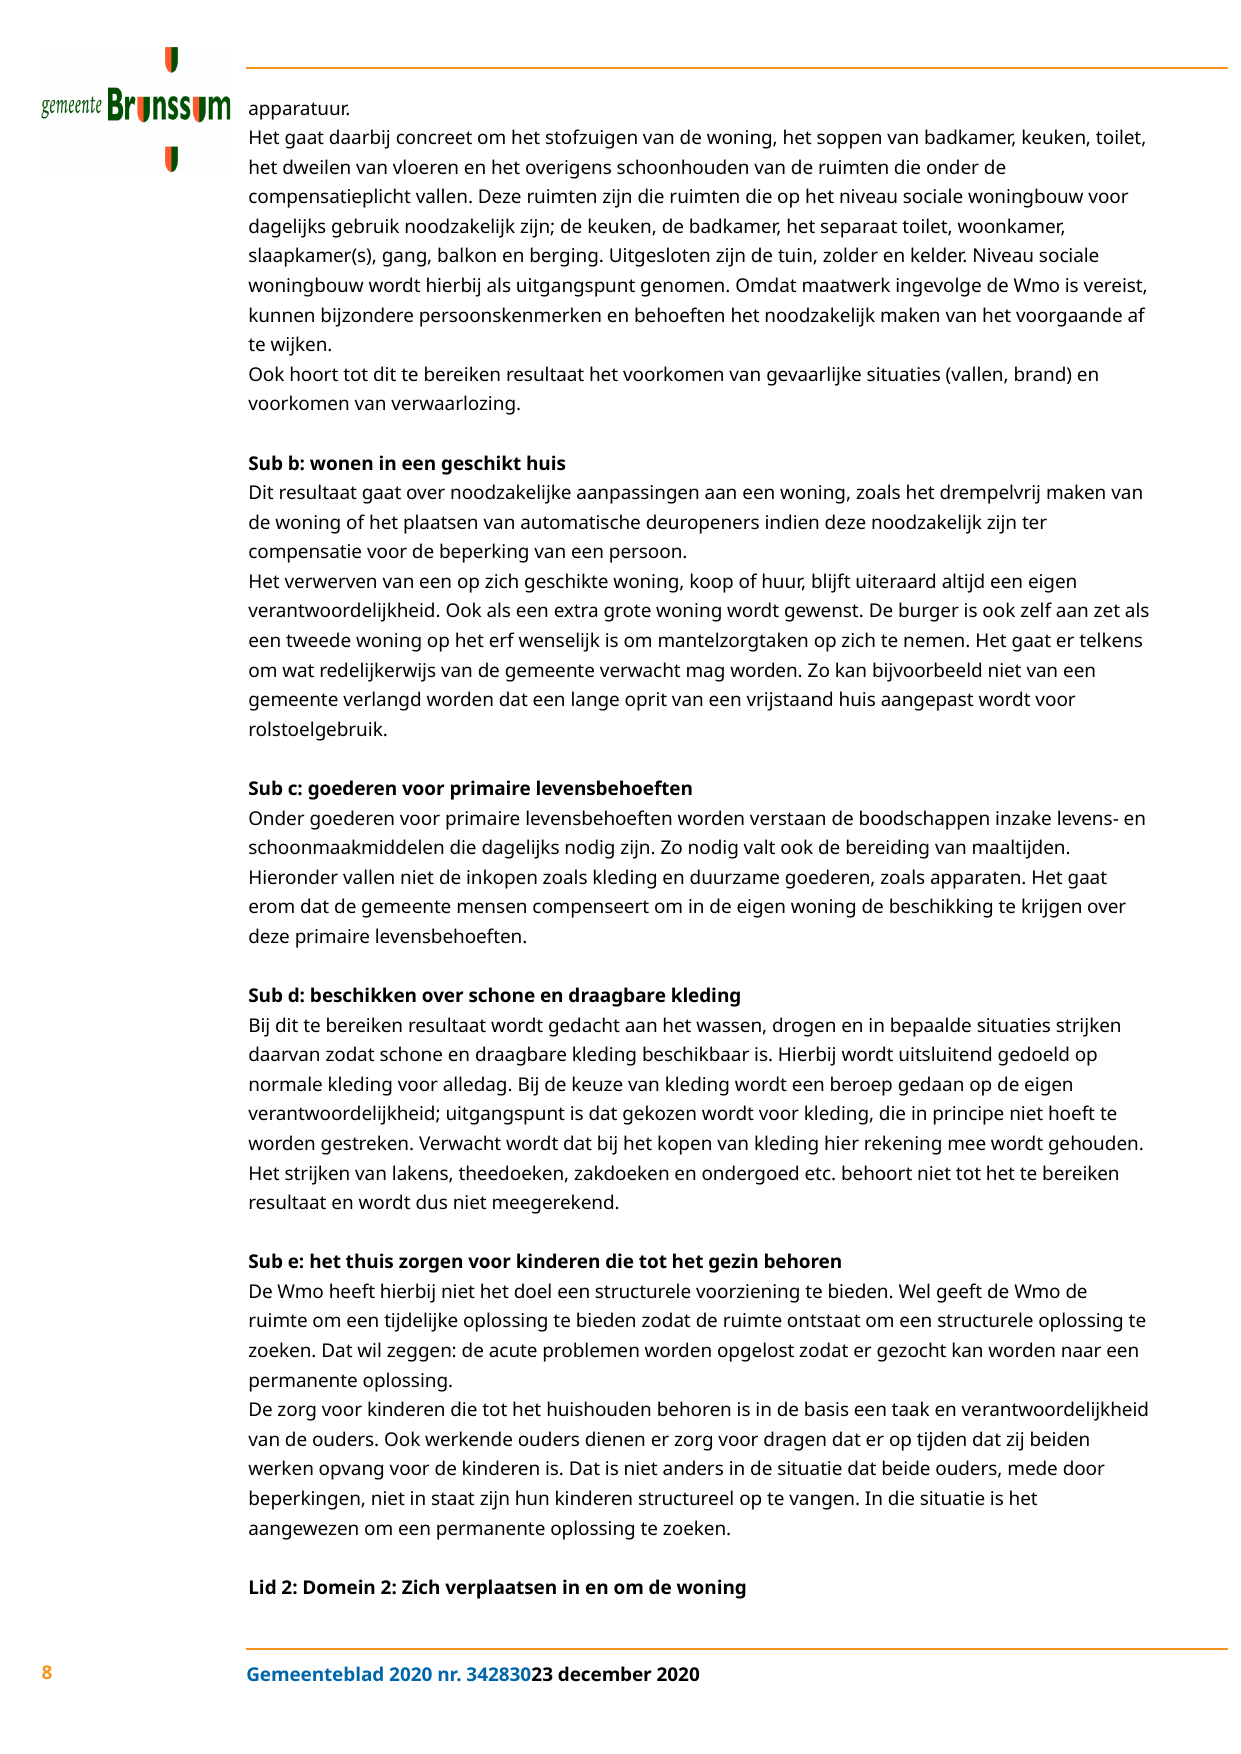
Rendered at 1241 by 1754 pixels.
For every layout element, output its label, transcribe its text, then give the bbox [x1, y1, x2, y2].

text Het verwerven van een op zich geschikte woning, koop of huur, blijft uiteraard altijd een eigen verantwoordelijkheid. Ook als een extra grote woning wordt gewenst. De burger is ook zelf aan zet als een tweede woning op het erf wenselijk is om mantelzorgtaken op zich te nemen. Het gaat er telkens om wat redelijkerwijs van de gemeente verwacht mag worden. Zo kan bijvoorbeeld niet van een gemeente verlangd worden dat een lange oprit van een vrijstaand huis aangepast wordt voor rolstoelgebruik. [248, 568, 1152, 742]
text Lid 2: Domein 2: Zich verplaatsen in en om de woning [248, 1574, 1152, 1600]
text Sub b: wonen in een geschikt huis [248, 450, 1152, 476]
text Bij dit te bereiken resultaat wordt gedacht aan het wassen, drogen en in bepaalde situaties strijken daarvan zodat schone en draagbare kleding beschikbaar is. Hierbij wordt uitsluitend gedoeld op normale kleding voor alledag. Bij de keuze van kleding wordt een beroep gedaan op de eigen verantwoordelijkheid; uitgangspunt is dat gekozen wordt voor kleding, die in principe niet hoeft te worden gestreken. Verwacht wordt dat bij het kopen van kleding hier rekening mee wordt gehouden. Het strijken van lakens, theedoeken, zakdoeken en ondergoed etc. behoort niet tot het te bereiken resultaat en wordt dus niet meegerekend. [248, 1012, 1152, 1215]
text Onder goederen voor primaire levensbehoeften worden verstaan de boodschappen inzake levens- en schoonmaakmiddelen die dagelijks nodig zijn. Zo nodig valt ook de bereiding van maaltijden. Hieronder vallen niet de inkopen zoals kleding en duurzame goederen, zoals apparaten. Het gaat erom dat de gemeente mensen compenseert om in de eigen woning de beschikking te krijgen over deze primaire levensbehoeften. [248, 805, 1152, 949]
text Sub d: beschikken over schone en draagbare kleding [248, 982, 1152, 1008]
text Sub e: het thuis zorgen voor kinderen die tot het gezin behoren [248, 1248, 1152, 1274]
text apparatuur. [248, 95, 1152, 121]
text Het gaat daarbij concreet om het stofzuigen van de woning, het soppen van badkamer, keuken, toilet, het dweilen van vloeren en het overigens schoonhouden van de ruimten die onder de compensatieplicht vallen. Deze ruimten zijn die ruimten die op het niveau sociale woningbouw voor dagelijks gebruik noodzakelijk zijn; de keuken, de badkamer, het separaat toilet, woonkamer, slaapkamer(s), gang, balkon en berging. Uitgesloten zijn de tuin, zolder en kelder. Niveau sociale woningbouw wordt hierbij als uitgangspunt genomen. Omdat maatwerk ingevolge de Wmo is vereist, kunnen bijzondere persoonskenmerken en behoeften het noodzakelijk maken van het voorgaande af te wijken. [248, 124, 1152, 357]
text Dit resultaat gaat over noodzakelijke aanpassingen aan een woning, zoals het drempelvrij maken van de woning of het plaatsen van automatische deuropeners indien deze noodzakelijk zijn ter compensatie voor de beperking van een persoon. [248, 479, 1152, 564]
picture [41, 47, 231, 172]
text Sub c: goederen voor primaire levensbehoeften [248, 775, 1152, 801]
text De zorg voor kinderen die tot het huishouden behoren is in de basis een taak en verantwoordelijkheid van de ouders. Ook werkende ouders dienen er zorg voor dragen dat er op tijden dat zij beiden werken opvang voor de kinderen is. Dat is niet anders in de situatie dat beide ouders, mede door beperkingen, niet in staat zijn hun kinderen structureel op te vangen. In die situatie is het aangewezen om een permanente oplossing te zoeken. [248, 1396, 1152, 1541]
text De Wmo heeft hierbij niet het doel een structurele voorziening te bieden. Wel geeft de Wmo de ruimte om een tijdelijke oplossing te bieden zodat de ruimte ontstaat om een structurele oplossing te zoeken. Dat wil zeggen: de acute problemen worden opgelost zodat er gezocht kan worden naar een permanente oplossing. [248, 1278, 1152, 1393]
text Ook hoort tot dit te bereiken resultaat het voorkomen van gevaarlijke situaties (vallen, brand) en voorkomen van verwaarlozing. [248, 361, 1152, 416]
